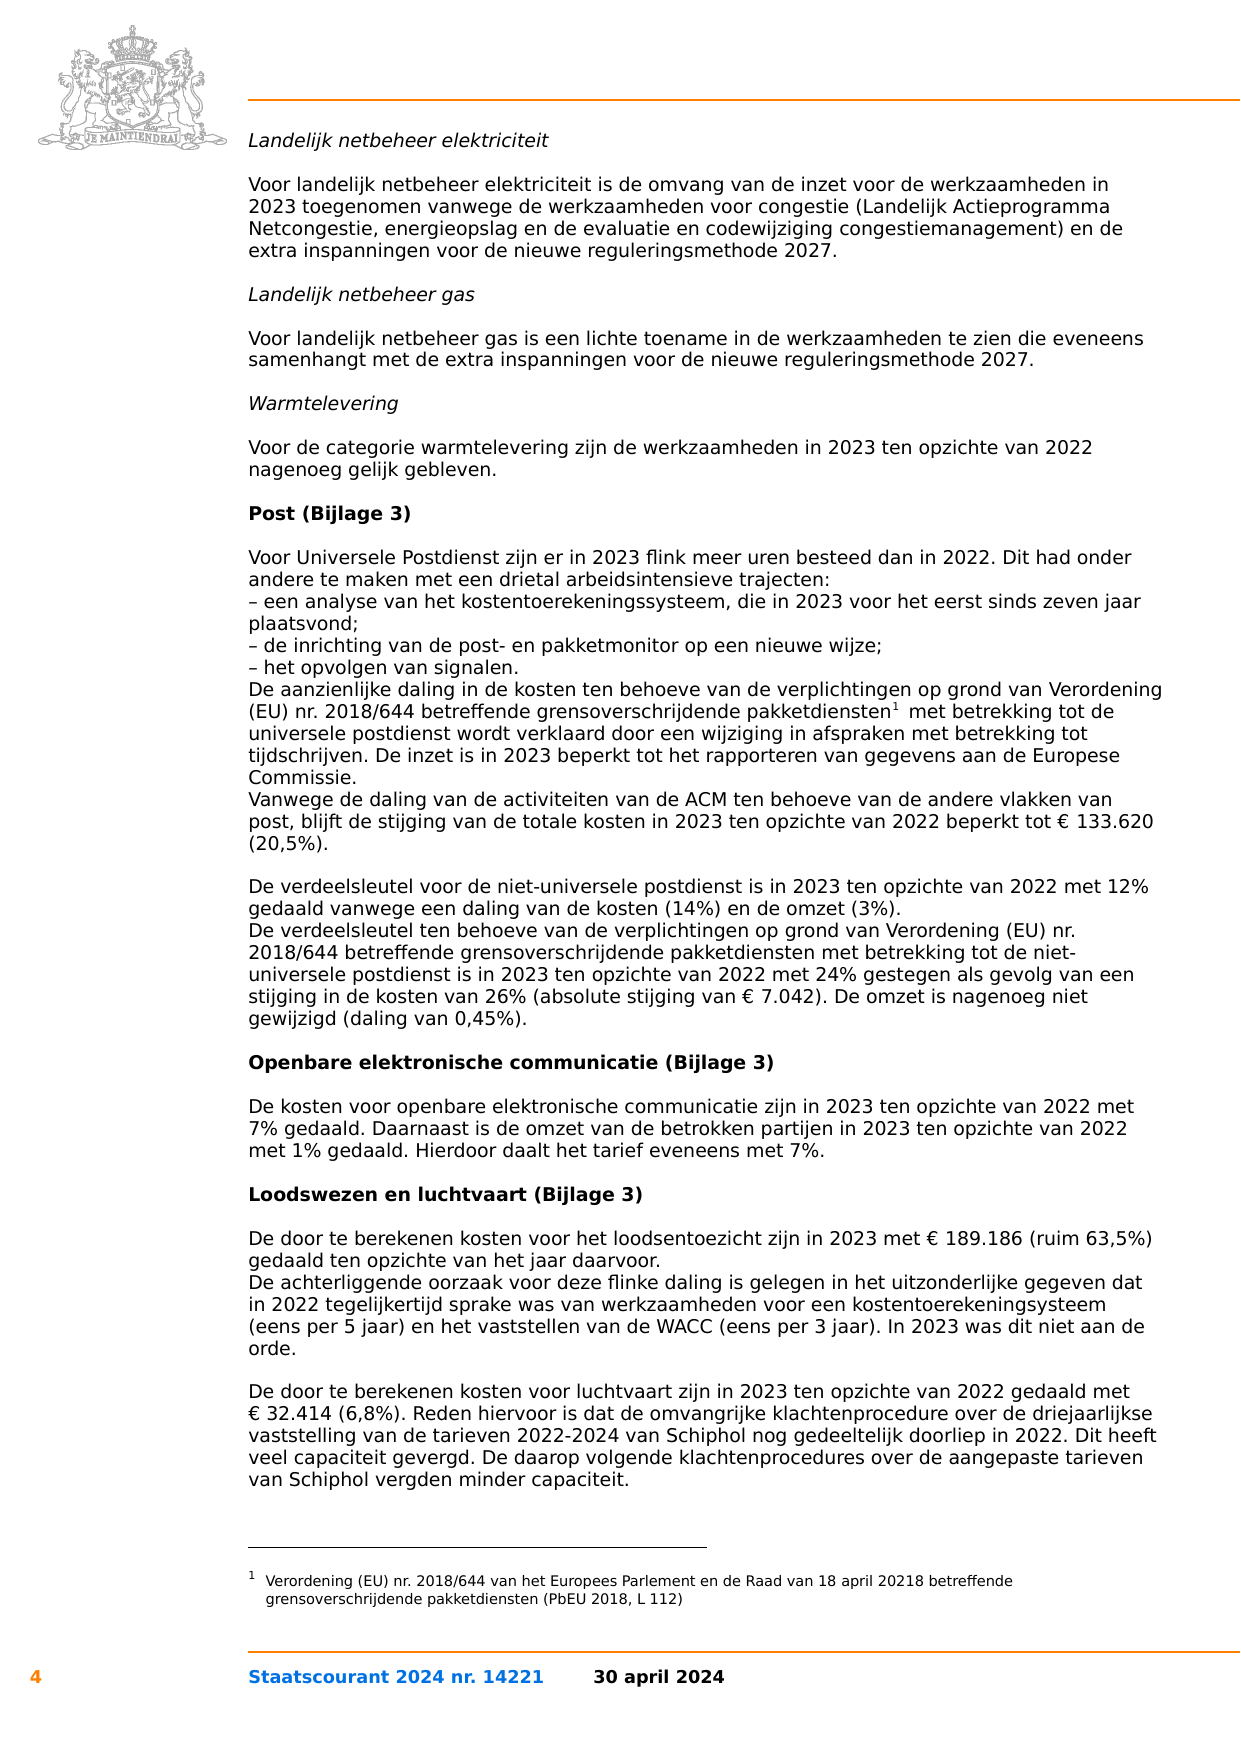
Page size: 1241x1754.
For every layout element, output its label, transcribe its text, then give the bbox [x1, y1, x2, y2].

subtitle Openbare elektronische communicatie (Bijlage 3) [248, 1052, 1163, 1074]
text Voor Universele Postdienst zijn er in 2023 flink meer uren besteed dan in 2022. Dit had onder andere te maken met een drietal arbeidsintensieve trajecten: [248, 547, 1163, 591]
subtitle Landelijk netbeheer gas [248, 283, 1163, 306]
subtitle Loodswezen en luchtvaart (Bijlage 3) [248, 1184, 1163, 1206]
text – het opvolgen van signalen. [248, 657, 1163, 679]
text De door te berekenen kosten voor luchtvaart zijn in 2023 ten opzichte van 2022 gedaald met € 32.414 (6,8%). Reden hiervoor is dat de omvangrijke klachtenprocedure over de driejaarlijkse vaststelling van de tarieven 2022-2024 van Schiphol nog gedeeltelijk doorliep in 2022. Dit heeft veel capaciteit gevergd. De daarop volgende klachtenprocedures over de aangepaste tarieven van Schiphol vergden minder capaciteit. [248, 1381, 1163, 1491]
text De achterliggende oorzaak voor deze flinke daling is gelegen in het uitzonderlijke gegeven dat in 2022 tegelijkertijd sprake was van werkzaamheden voor een kostentoerekeningsysteem (eens per 5 jaar) en het vaststellen van de WACC (eens per 3 jaar). In 2023 was dit niet aan de orde. [248, 1272, 1163, 1359]
text Voor landelijk netbeheer gas is een lichte toename in de werkzaamheden te zien die eveneens samenhangt met de extra inspanningen voor de nieuwe reguleringsmethode 2027. [248, 327, 1163, 371]
text De door te berekenen kosten voor het loodsentoezicht zijn in 2023 met € 189.186 (ruim 63,5%) gedaald ten opzichte van het jaar daarvoor. [248, 1228, 1163, 1272]
text De verdeelsleutel voor de niet-universele postdienst is in 2023 ten opzichte van 2022 met 12% gedaald vanwege een daling van de kosten (14%) en de omzet (3%). [248, 876, 1163, 920]
text Verordening (EU) nr. 2018/644 van het Europees Parlement en de Raad van 18 april 20218 betreffende grensoverschrijdende pakketdiensten (PbEU 2018, L 112) [248, 1569, 1163, 1608]
text Voor de categorie warmtelevering zijn de werkzaamheden in 2023 ten opzichte van 2022 nagenoeg gelijk gebleven. [248, 437, 1163, 481]
subtitle Warmtelevering [248, 393, 1163, 415]
text De aanzienlijke daling in de kosten ten behoeve van de verplichtingen op grond van Verordening (EU) nr. 2018/644 betreffende grensoverschrijdende pakketdiensten met betrekking tot de universele postdienst wordt verklaard door een wijziging in afspraken met betrekking tot tijdschrijven. De inzet is in 2023 beperkt tot het rapporteren van gegevens aan de Europese Commissie. [248, 679, 1163, 788]
text De kosten voor openbare elektronische communicatie zijn in 2023 ten opzichte van 2022 met 7% gedaald. Daarnaast is de omzet van de betrokken partijen in 2023 ten opzichte van 2022 met 1% gedaald. Hierdoor daalt het tarief eveneens met 7%. [248, 1096, 1163, 1162]
text – een analyse van het kostentoerekeningssysteem, die in 2023 voor het eerst sinds zeven jaar plaatsvond; [248, 591, 1163, 635]
text – de inrichting van de post- en pakketmonitor op een nieuwe wijze; [248, 635, 1163, 657]
text Voor landelijk netbeheer elektriciteit is de omvang van de inzet voor de werkzaamheden in 2023 toegenomen vanwege de werkzaamheden voor congestie (Landelijk Actieprogramma Netcongestie, energieopslag en de evaluatie en codewijziging congestiemanagement) en de extra inspanningen voor de nieuwe reguleringsmethode 2027. [248, 174, 1163, 262]
subtitle Post (Bijlage 3) [248, 503, 1163, 525]
subtitle Landelijk netbeheer elektriciteit [248, 130, 1163, 152]
picture [38, 25, 227, 150]
text De verdeelsleutel ten behoeve van de verplichtingen op grond van Verordening (EU) nr. 2018/644 betreffende grensoverschrijdende pakketdiensten met betrekking tot de niet-universele postdienst is in 2023 ten opzichte van 2022 met 24% gestegen als gevolg van een stijging in de kosten van 26% (absolute stijging van € 7.042). De omzet is nagenoeg niet gewijzigd (daling van 0,45%). [248, 920, 1163, 1030]
text Vanwege de daling van de activiteiten van de ACM ten behoeve van de andere vlakken van post, blijft de stijging van de totale kosten in 2023 ten opzichte van 2022 beperkt tot € 133.620 (20,5%). [248, 788, 1163, 854]
